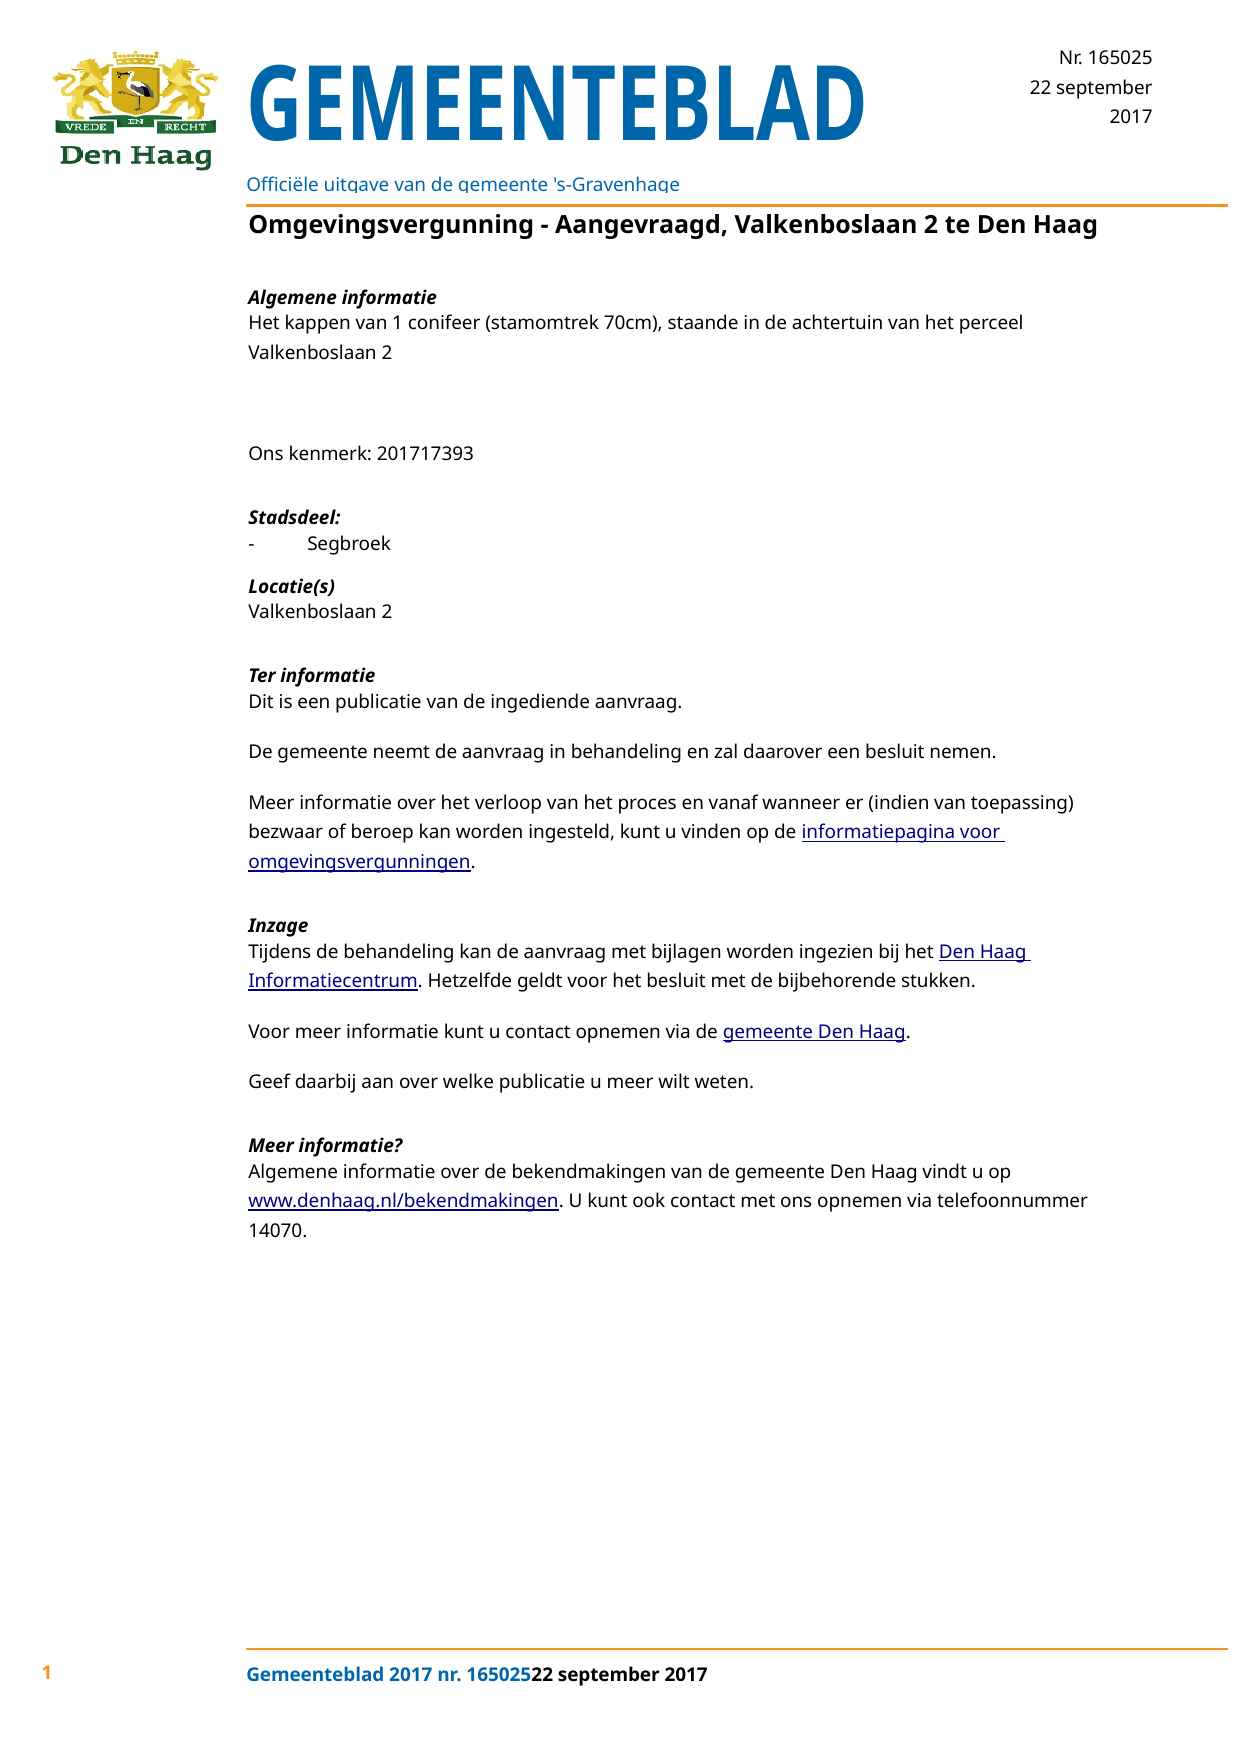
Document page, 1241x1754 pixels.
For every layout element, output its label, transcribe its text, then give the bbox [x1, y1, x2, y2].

text De gemeente neemt de aanvraag in behandeling en zal daarover een besluit nemen. [248, 739, 1152, 764]
text Algemene informatie over de bekendmakingen van de gemeente Den Haag vindt u op www.denhaag.nl/bekendmakingen. U kunt ook contact met ons opnemen via telefoonnummer 14070. [248, 1158, 1152, 1243]
text Omgevingsvergunning - Aangevraagd, Valkenboslaan 2 te Den Haag [248, 207, 1152, 241]
text Dit is een publicatie van de ingediende aanvraag. [248, 688, 1152, 714]
text Valkenboslaan 2 [248, 598, 1152, 624]
text Locatie(s) [248, 573, 1152, 598]
text Stadsdeel: [248, 504, 1152, 530]
text Ons kenmerk: 201717393 [248, 440, 1152, 466]
text Het kappen van 1 conifeer (stamomtrek 70cm), staande in de achtertuin van het perceel Valkenboslaan 2 [248, 309, 1152, 365]
picture [41, 47, 231, 172]
text Algemene informatie [248, 284, 1152, 309]
text Tijdens de behandeling kan de aanvraag met bijlagen worden ingezien bij het Den Haag Informatiecentrum. Hetzelfde geldt voor het besluit met de bijbehorende stukken. [248, 938, 1152, 993]
text Ter informatie [248, 662, 1152, 688]
list Segbroek [248, 530, 1152, 555]
text Geef daarbij aan over welke publicatie u meer wilt weten. [248, 1068, 1152, 1094]
text Voor meer informatie kunt u contact opnemen via de gemeente Den Haag. [248, 1018, 1152, 1044]
text Meer informatie? [248, 1132, 1152, 1158]
text Meer informatie over het verloop van het proces en vanaf wanneer er (indien van toepassing) bezwaar of beroep kan worden ingesteld, kunt u vinden op de informatiepagina voor omgevingsvergunningen. [248, 789, 1152, 874]
text Inzage [248, 912, 1152, 938]
